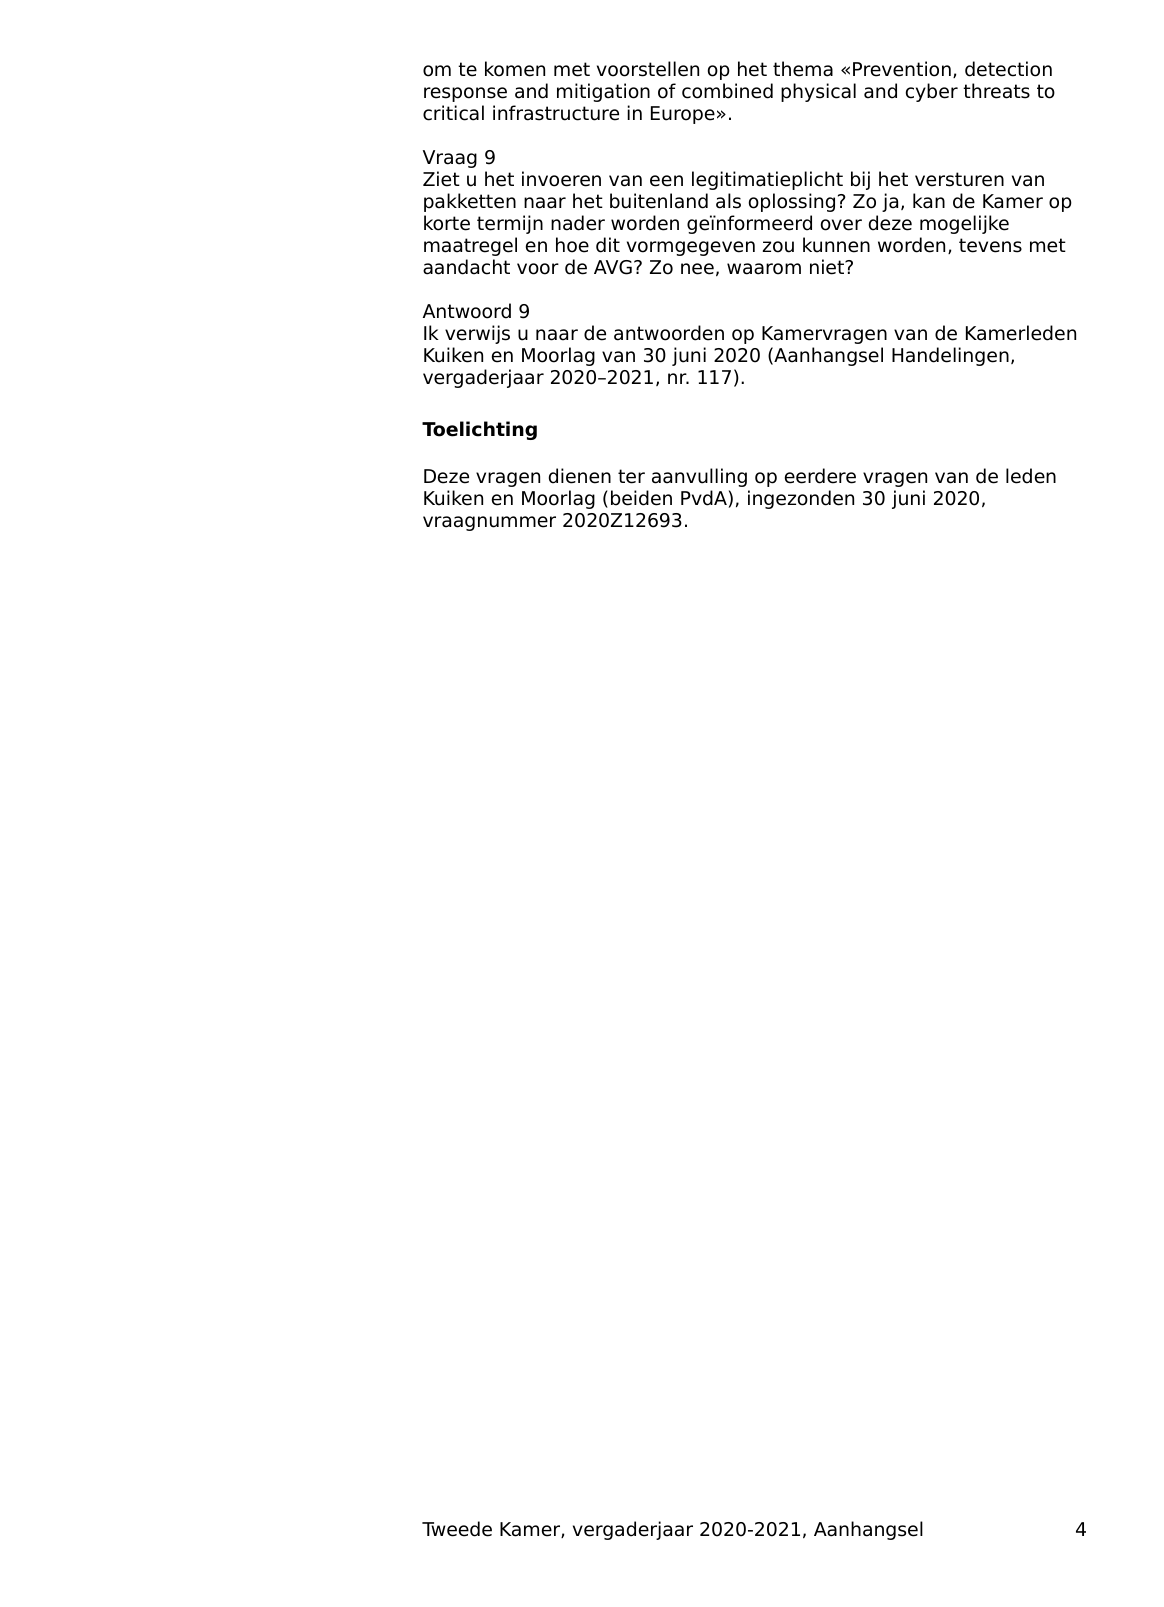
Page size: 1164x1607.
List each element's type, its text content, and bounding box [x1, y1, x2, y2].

text Ik verwijs u naar de antwoorden op Kamervragen van de Kamerleden Kuiken en Moorlag van 30 juni 2020 (Aanhangsel Handelingen, vergaderjaar 2020–2021, nr. 117). [422, 323, 1087, 389]
text Deze vragen dienen ter aanvulling op eerdere vragen van de leden Kuiken en Moorlag (beiden PvdA), ingezonden 30 juni 2020, vraagnummer 2020Z12693. [422, 466, 1087, 532]
text Vraag 9 [422, 147, 1087, 169]
text Ziet u het invoeren van een legitimatieplicht bij het versturen van pakketten naar het buitenland als oplossing? Zo ja, kan de Kamer op korte termijn nader worden geïnformeerd over deze mogelijke maatregel en hoe dit vormgegeven zou kunnen worden, tevens met aandacht voor de AVG? Zo nee, waarom niet? [422, 169, 1087, 279]
subtitle Toelichting [422, 419, 1087, 441]
text Antwoord 9 [422, 301, 1087, 323]
text om te komen met voorstellen op het thema «Prevention, detection response and mitigation of combined physical and cyber threats to critical infrastructure in Europe». [422, 59, 1087, 125]
